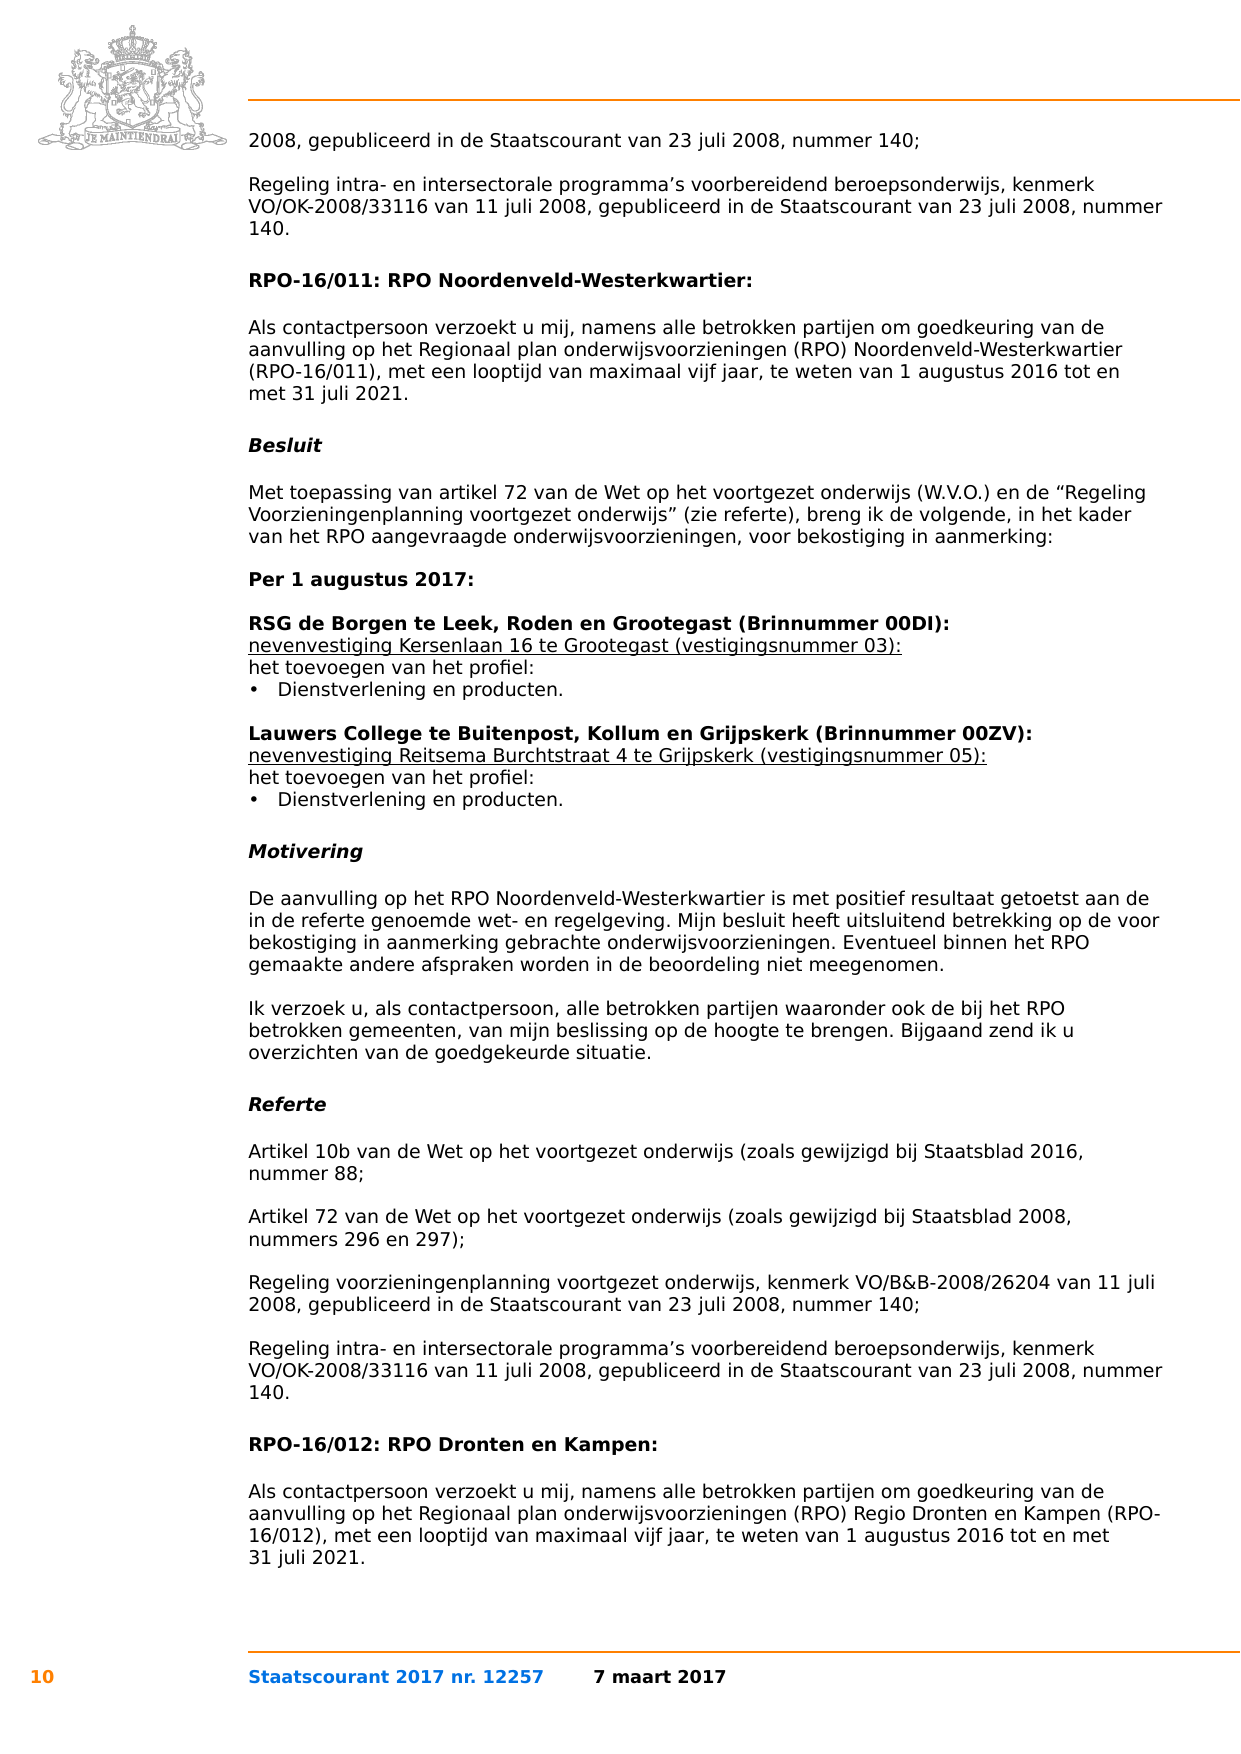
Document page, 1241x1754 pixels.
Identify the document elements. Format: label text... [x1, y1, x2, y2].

text Met toepassing van artikel 72 van de Wet op het voortgezet onderwijs (W.V.O.) en de “Regeling Voorzieningenplanning voortgezet onderwijs” (zie referte), breng ik de volgende, in het kader van het RPO aangevraagde onderwijsvoorzieningen, voor bekostiging in aanmerking: [248, 482, 1163, 547]
subtitle RPO-16/011: RPO Noordenveld-Westerkwartier: [248, 270, 1163, 292]
text • Dienstverlening en producten. [248, 789, 1163, 811]
subtitle Besluit [248, 434, 1163, 457]
text Ik verzoek u, als contactpersoon, alle betrokken partijen waaronder ook de bij het RPO betrokken gemeenten, van mijn beslissing op de hoogte te brengen. Bijgaand zend ik u overzichten van de goedgekeurde situatie. [248, 998, 1163, 1064]
text De aanvulling op het RPO Noordenveld-Westerkwartier is met positief resultaat getoetst aan de in de referte genoemde wet- en regelgeving. Mijn besluit heeft uitsluitend betrekking op de voor bekostiging in aanmerking gebrachte onderwijsvoorzieningen. Eventueel binnen het RPO gemaakte andere afspraken worden in de beoordeling niet meegenomen. [248, 888, 1163, 976]
subtitle Referte [248, 1094, 1163, 1116]
text Per 1 augustus 2017: [248, 569, 1163, 591]
text nevenvestiging Kersenlaan 16 te Grootegast (vestigingsnummer 03): [248, 635, 1163, 657]
text Lauwers College te Buitenpost, Kollum en Grijpskerk (Brinnummer 00ZV): [248, 723, 1163, 745]
subtitle RPO-16/012: RPO Dronten en Kampen: [248, 1434, 1163, 1456]
text Als contactpersoon verzoekt u mij, namens alle betrokken partijen om goedkeuring van de aanvulling op het Regionaal plan onderwijsvoorzieningen (RPO) Noordenveld-Westerkwartier (RPO-16/011), met een looptijd van maximaal vijf jaar, te weten van 1 augustus 2016 tot en met 31 juli 2021. [248, 317, 1163, 404]
text het toevoegen van het profiel: [248, 767, 1163, 789]
text Als contactpersoon verzoekt u mij, namens alle betrokken partijen om goedkeuring van de aanvulling op het Regionaal plan onderwijsvoorzieningen (RPO) Regio Dronten en Kampen (RPO-16/012), met een looptijd van maximaal vijf jaar, te weten van 1 augustus 2016 tot en met 31 juli 2021. [248, 1481, 1163, 1569]
picture [38, 25, 227, 150]
text Regeling intra- en intersectorale programma’s voorbereidend beroepsonderwijs, kenmerk VO/OK-2008/33116 van 11 juli 2008, gepubliceerd in de Staatscourant van 23 juli 2008, nummer 140. [248, 174, 1163, 240]
text het toevoegen van het profiel: [248, 657, 1163, 679]
text nevenvestiging Reitsema Burchtstraat 4 te Grijpskerk (vestigingsnummer 05): [248, 745, 1163, 767]
text RSG de Borgen te Leek, Roden en Grootegast (Brinnummer 00DI): [248, 613, 1163, 635]
text Artikel 72 van de Wet op het voortgezet onderwijs (zoals gewijzigd bij Staatsblad 2008, nummers 296 en 297); [248, 1206, 1163, 1250]
text Regeling voorzieningenplanning voortgezet onderwijs, kenmerk VO/B&B-2008/26204 van 11 juli 2008, gepubliceerd in de Staatscourant van 23 juli 2008, nummer 140; [248, 1272, 1163, 1316]
text 2008, gepubliceerd in de Staatscourant van 23 juli 2008, nummer 140; [248, 130, 1163, 152]
text • Dienstverlening en producten. [248, 679, 1163, 701]
subtitle Motivering [248, 841, 1163, 863]
text Artikel 10b van de Wet op het voortgezet onderwijs (zoals gewijzigd bij Staatsblad 2016, nummer 88; [248, 1141, 1163, 1184]
text Regeling intra- en intersectorale programma’s voorbereidend beroepsonderwijs, kenmerk VO/OK-2008/33116 van 11 juli 2008, gepubliceerd in de Staatscourant van 23 juli 2008, nummer 140. [248, 1338, 1163, 1404]
